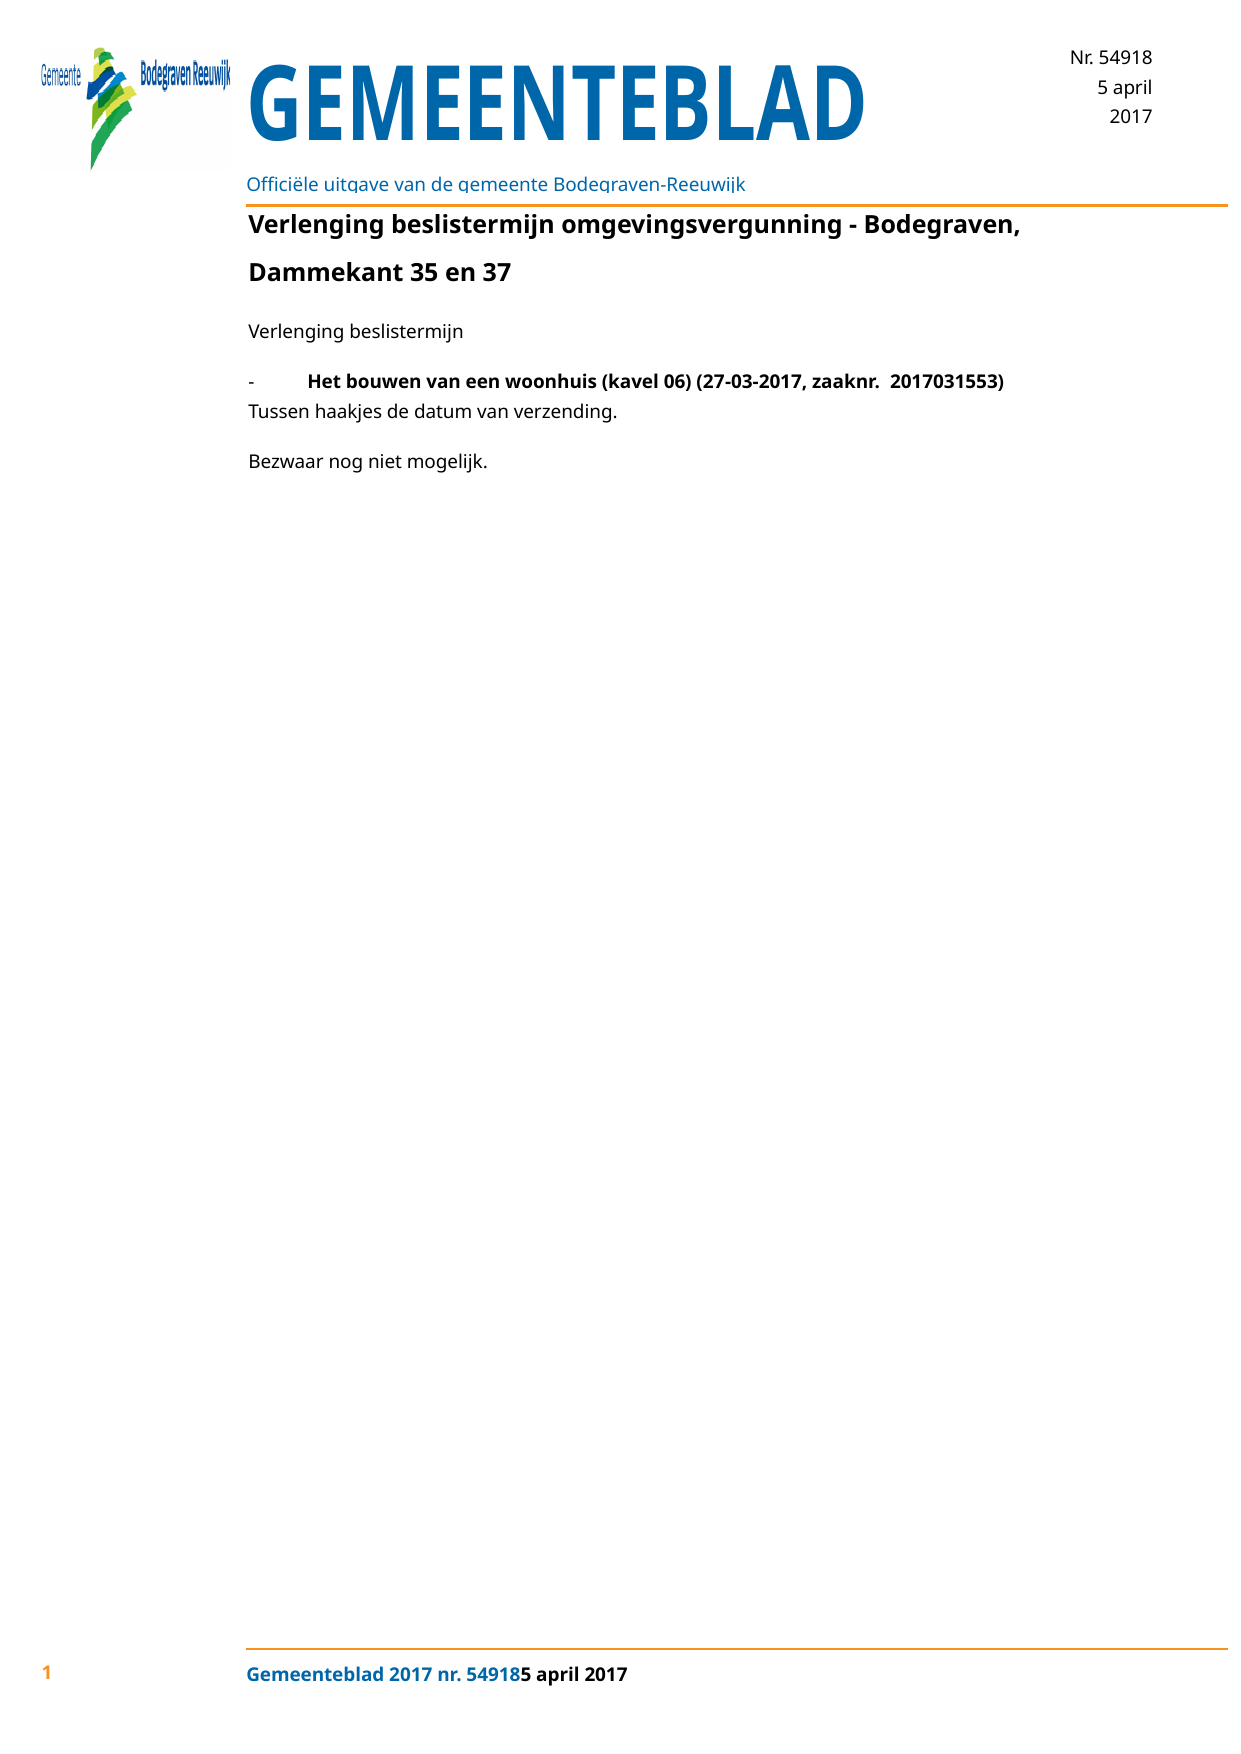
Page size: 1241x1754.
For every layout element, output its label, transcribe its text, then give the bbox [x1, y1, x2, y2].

text Bezwaar nog niet mogelijk. [248, 448, 1152, 474]
picture [41, 47, 231, 172]
text Verlenging beslistermijn omgevingsvergunning - Bodegraven, Dammekant 35 en 37 [248, 207, 1152, 288]
list Het bouwen van een woonhuis (kavel 06) (27‑03‑2017, zaaknr. 2017031553) [248, 368, 1152, 394]
text Verlenging beslistermijn [248, 318, 1152, 344]
text Tussen haakjes de datum van verzending. [248, 398, 1152, 424]
